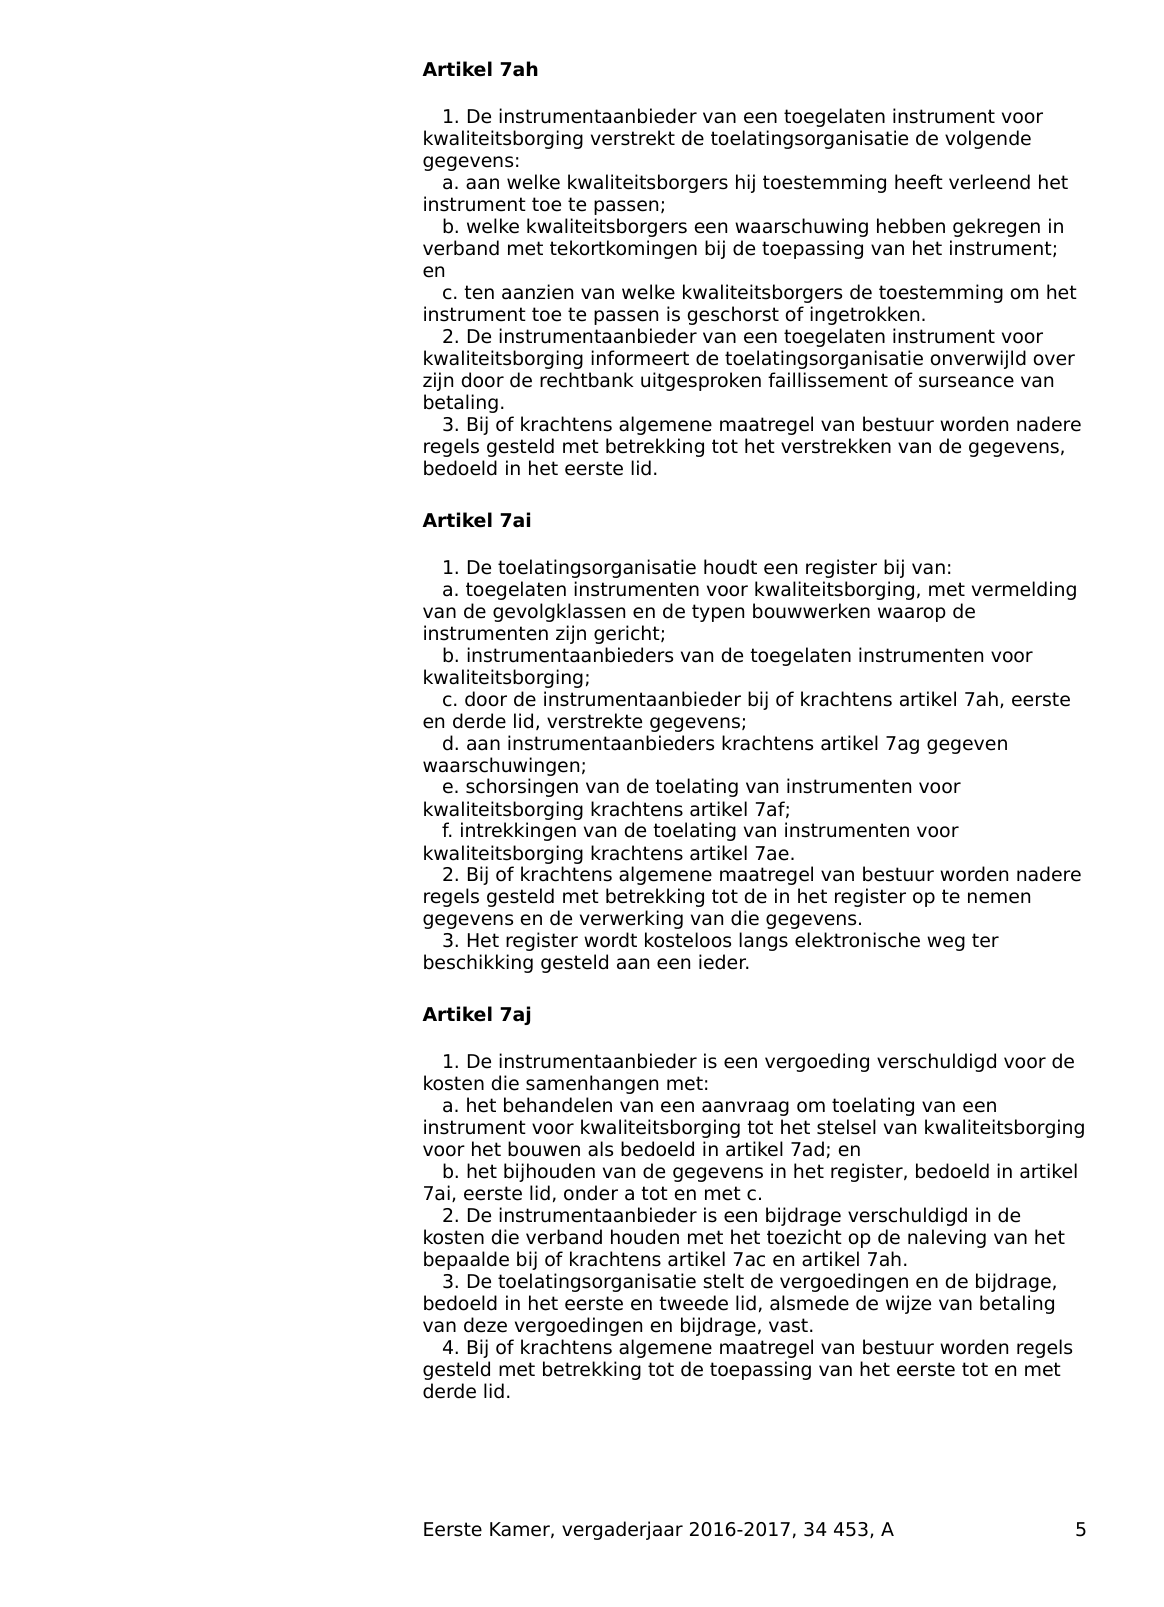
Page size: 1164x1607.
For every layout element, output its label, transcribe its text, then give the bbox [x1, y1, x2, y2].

text 1. De toelatingsorganisatie houdt een register bij van: [422, 557, 1087, 579]
text 1. De instrumentaanbieder van een toegelaten instrument voor kwaliteitsborging verstrekt de toelatingsorganisatie de volgende gegevens: [422, 106, 1087, 172]
text a. aan welke kwaliteitsborgers hij toestemming heeft verleend het instrument toe te passen; [422, 172, 1087, 216]
text 1. De instrumentaanbieder is een vergoeding verschuldigd voor de kosten die samenhangen met: [422, 1051, 1087, 1095]
text d. aan instrumentaanbieders krachtens artikel 7ag gegeven waarschuwingen; [422, 732, 1087, 776]
text e. schorsingen van de toelating van instrumenten voor kwaliteitsborging krachtens artikel 7af; [422, 776, 1087, 820]
text 4. Bij of krachtens algemene maatregel van bestuur worden regels gesteld met betrekking tot de toepassing van het eerste tot en met derde lid. [422, 1337, 1087, 1403]
text 2. De instrumentaanbieder is een bijdrage verschuldigd in de kosten die verband houden met het toezicht op de naleving van het bepaalde bij of krachtens artikel 7ac en artikel 7ah. [422, 1205, 1087, 1271]
text 3. Het register wordt kosteloos langs elektronische weg ter beschikking gesteld aan een ieder. [422, 930, 1087, 974]
text b. welke kwaliteitsborgers een waarschuwing hebben gekregen in verband met tekortkomingen bij de toepassing van het instrument; en [422, 216, 1087, 282]
text a. toegelaten instrumenten voor kwaliteitsborging, met vermelding van de gevolgklassen en de typen bouwwerken waarop de instrumenten zijn gericht; [422, 579, 1087, 644]
subtitle Artikel 7ah [422, 59, 1087, 81]
text 2. Bij of krachtens algemene maatregel van bestuur worden nadere regels gesteld met betrekking tot de in het register op te nemen gegevens en de verwerking van die gegevens. [422, 864, 1087, 930]
text 2. De instrumentaanbieder van een toegelaten instrument voor kwaliteitsborging informeert de toelatingsorganisatie onverwijld over zijn door de rechtbank uitgesproken faillissement of surseance van betaling. [422, 326, 1087, 414]
text c. ten aanzien van welke kwaliteitsborgers de toestemming om het instrument toe te passen is geschorst of ingetrokken. [422, 282, 1087, 326]
text 3. De toelatingsorganisatie stelt de vergoedingen en de bijdrage, bedoeld in het eerste en tweede lid, alsmede de wijze van betaling van deze vergoedingen en bijdrage, vast. [422, 1271, 1087, 1337]
text f. intrekkingen van de toelating van instrumenten voor kwaliteitsborging krachtens artikel 7ae. [422, 820, 1087, 864]
text c. door de instrumentaanbieder bij of krachtens artikel 7ah, eerste en derde lid, verstrekte gegevens; [422, 688, 1087, 732]
text b. het bijhouden van de gegevens in het register, bedoeld in artikel 7ai, eerste lid, onder a tot en met c. [422, 1161, 1087, 1205]
subtitle Artikel 7ai [422, 510, 1087, 532]
text 3. Bij of krachtens algemene maatregel van bestuur worden nadere regels gesteld met betrekking tot het verstrekken van de gegevens, bedoeld in het eerste lid. [422, 414, 1087, 480]
text a. het behandelen van een aanvraag om toelating van een instrument voor kwaliteitsborging tot het stelsel van kwaliteitsborging voor het bouwen als bedoeld in artikel 7ad; en [422, 1095, 1087, 1161]
subtitle Artikel 7aj [422, 1004, 1087, 1026]
text b. instrumentaanbieders van de toegelaten instrumenten voor kwaliteitsborging; [422, 644, 1087, 688]
